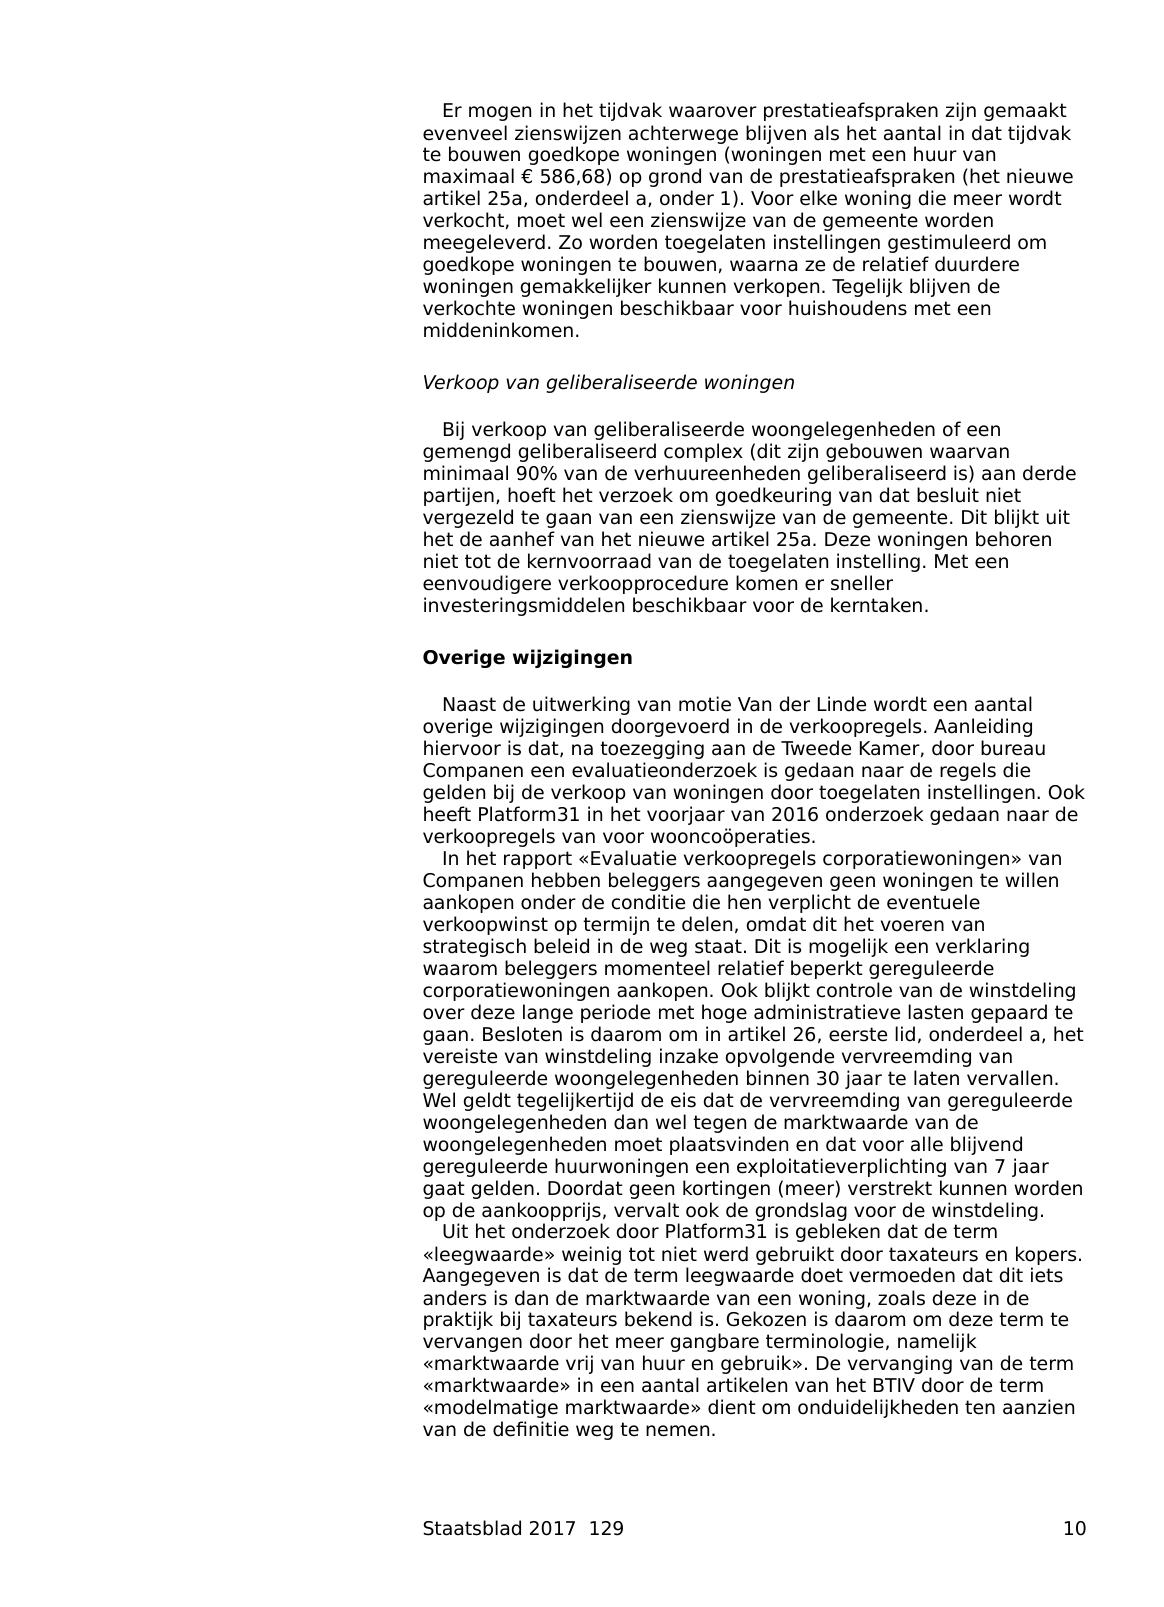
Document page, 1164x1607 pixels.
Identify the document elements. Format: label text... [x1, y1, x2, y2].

text Er mogen in het tijdvak waarover prestatieafspraken zijn gemaakt evenveel zienswijzen achterwege blijven als het aantal in dat tijdvak te bouwen goedkope woningen (woningen met een huur van maximaal € 586,68) op grond van de prestatieafspraken (het nieuwe artikel 25a, onderdeel a, onder 1). Voor elke woning die meer wordt verkocht, moet wel een zienswijze van de gemeente worden meegeleverd. Zo worden toegelaten instellingen gestimuleerd om goedkope woningen te bouwen, waarna ze de relatief duurdere woningen gemakkelijker kunnen verkopen. Tegelijk blijven de verkochte woningen beschikbaar voor huishoudens met een middeninkomen. [422, 100, 1087, 342]
text Bij verkoop van geliberaliseerde woongelegenheden of een gemengd geliberaliseerd complex (dit zijn gebouwen waarvan minimaal 90% van de verhuureenheden geliberaliseerd is) aan derde partijen, hoeft het verzoek om goedkeuring van dat besluit niet vergezeld te gaan van een zienswijze van de gemeente. Dit blijkt uit het de aanhef van het nieuwe artikel 25a. Deze woningen behoren niet tot de kernvoorraad van de toegelaten instelling. Met een eenvoudigere verkoopprocedure komen er sneller investeringsmiddelen beschikbaar voor de kerntaken. [422, 419, 1087, 617]
subtitle Overige wijzigingen [422, 647, 1087, 669]
text Naast de uitwerking van motie Van der Linde wordt een aantal overige wijzigingen doorgevoerd in de verkoopregels. Aanleiding hiervoor is dat, na toezegging aan de Tweede Kamer, door bureau Companen een evaluatieonderzoek is gedaan naar de regels die gelden bij de verkoop van woningen door toegelaten instellingen. Ook heeft Platform31 in het voorjaar van 2016 onderzoek gedaan naar de verkoopregels van voor wooncoöperaties. [422, 694, 1087, 848]
subtitle Verkoop van geliberaliseerde woningen [422, 372, 1087, 394]
text Uit het onderzoek door Platform31 is gebleken dat de term «leegwaarde» weinig tot niet werd gebruikt door taxateurs en kopers. Aangegeven is dat de term leegwaarde doet vermoeden dat dit iets anders is dan de marktwaarde van een woning, zoals deze in de praktijk bij taxateurs bekend is. Gekozen is daarom om deze term te vervangen door het meer gangbare terminologie, namelijk «marktwaarde vrij van huur en gebruik». De vervanging van de term «marktwaarde» in een aantal artikelen van het BTIV door de term «modelmatige marktwaarde» dient om onduidelijkheden ten aanzien van de definitie weg te nemen. [422, 1221, 1087, 1441]
text In het rapport «Evaluatie verkoopregels corporatiewoningen» van Companen hebben beleggers aangegeven geen woningen te willen aankopen onder de conditie die hen verplicht de eventuele verkoopwinst op termijn te delen, omdat dit het voeren van strategisch beleid in de weg staat. Dit is mogelijk een verklaring waarom beleggers momenteel relatief beperkt gereguleerde corporatiewoningen aankopen. Ook blijkt controle van de winstdeling over deze lange periode met hoge administratieve lasten gepaard te gaan. Besloten is daarom om in artikel 26, eerste lid, onderdeel a, het vereiste van winstdeling inzake opvolgende vervreemding van gereguleerde woongelegenheden binnen 30 jaar te laten vervallen. Wel geldt tegelijkertijd de eis dat de vervreemding van gereguleerde woongelegenheden dan wel tegen de marktwaarde van de woongelegenheden moet plaatsvinden en dat voor alle blijvend gereguleerde huurwoningen een exploitatieverplichting van 7 jaar gaat gelden. Doordat geen kortingen (meer) verstrekt kunnen worden op de aankoopprijs, vervalt ook de grondslag voor de winstdeling. [422, 848, 1087, 1221]
